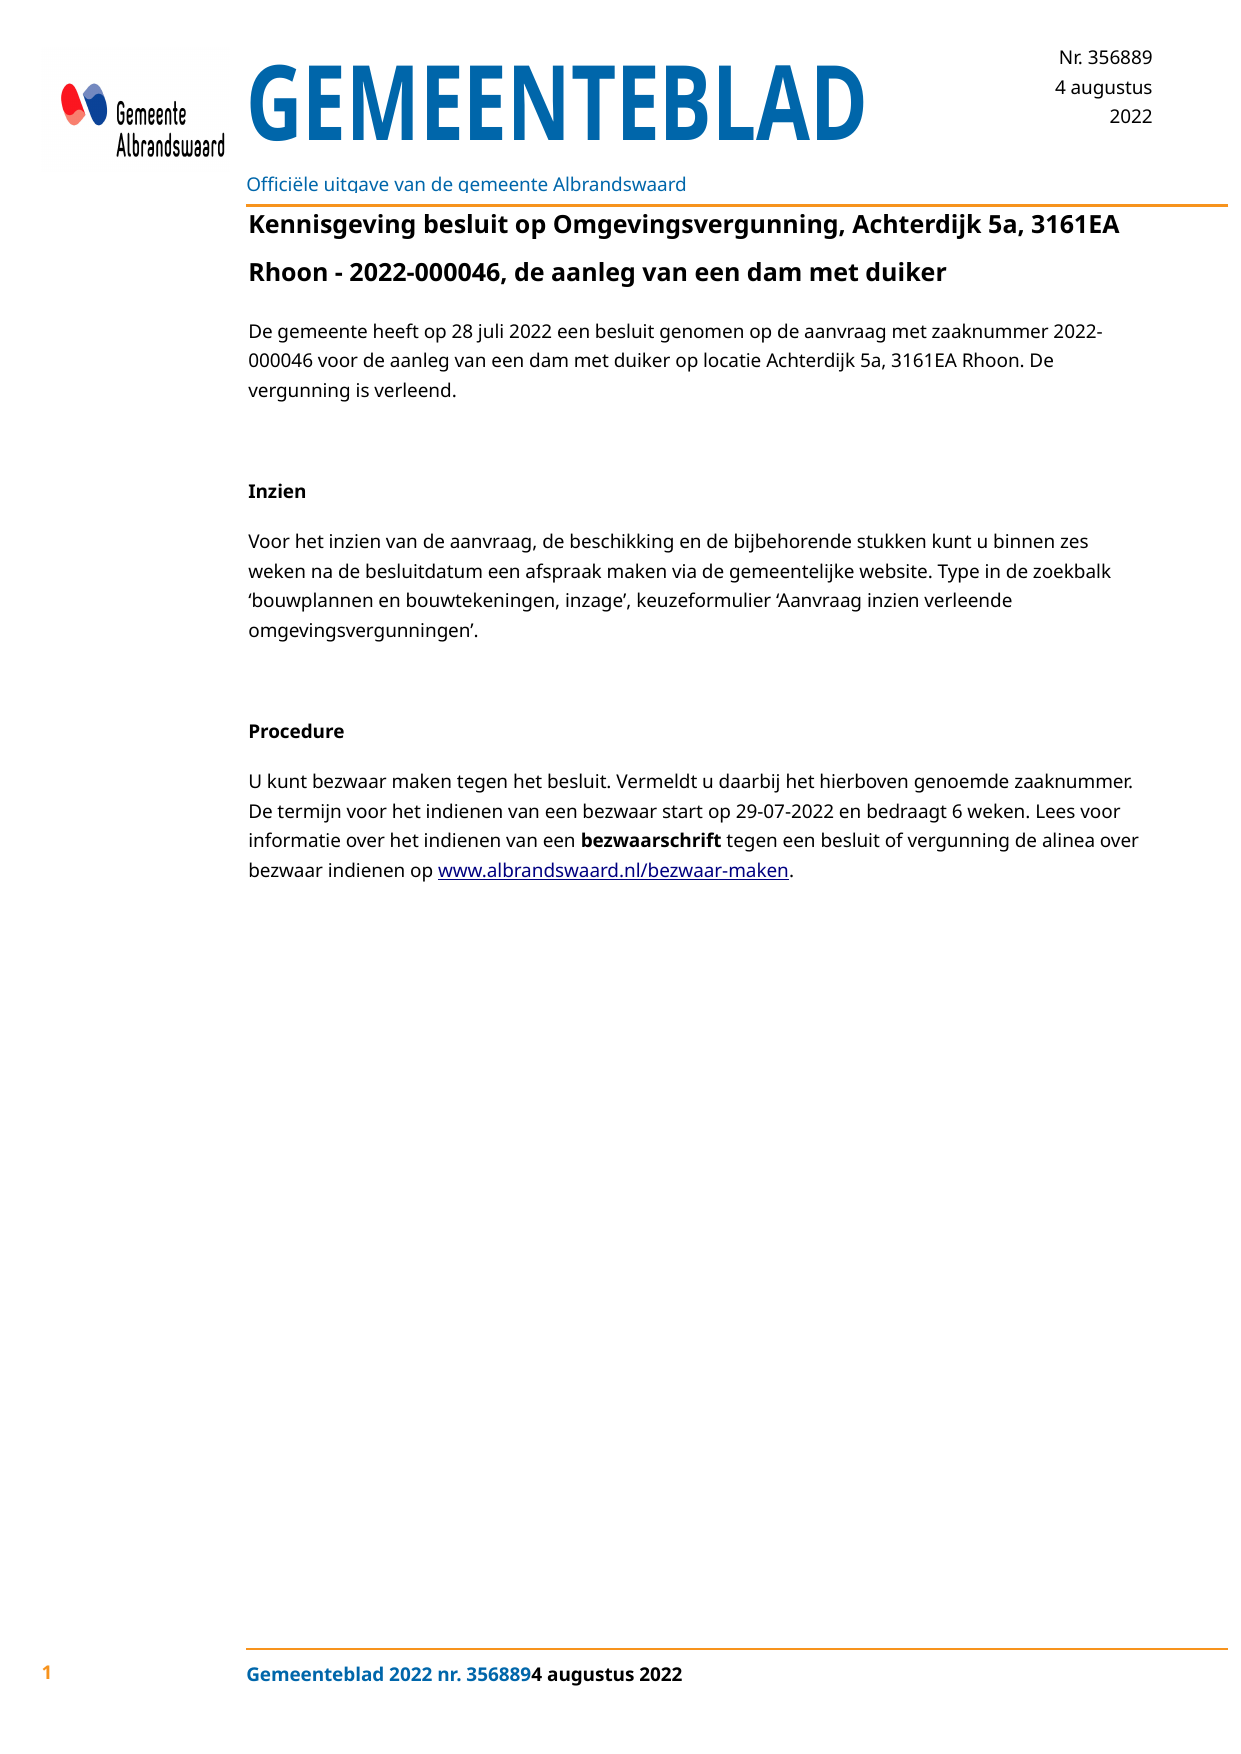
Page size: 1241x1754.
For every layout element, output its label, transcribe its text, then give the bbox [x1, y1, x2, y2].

text Voor het inzien van de aanvraag, de beschikking en de bijbehorende stukken kunt u binnen zes weken na de besluitdatum een afspraak maken via de gemeentelijke website. Type in de zoekbalk ‘bouwplannen en bouwtekeningen, inzage’, keuzeformulier ‘Aanvraag inzien verleende omgevingsvergunningen’. [248, 528, 1152, 643]
picture [41, 47, 231, 172]
text U kunt bezwaar maken tegen het besluit. Vermeldt u daarbij het hierboven genoemde zaaknummer. De termijn voor het indienen van een bezwaar start op 29-07-2022 en bedraagt 6 weken. Lees voor informatie over het indienen van een bezwaarschrift tegen een besluit of vergunning de alinea over bezwaar indienen op www.albrandswaard.nl/bezwaar-maken. [248, 768, 1152, 883]
text De gemeente heeft op 28 juli 2022 een besluit genomen op de aanvraag met zaaknummer 2022-000046 voor de aanleg van een dam met duiker op locatie Achterdijk 5a, 3161EA Rhoon. De vergunning is verleend. [248, 318, 1152, 403]
text Inzien [248, 478, 1152, 504]
text Procedure [248, 718, 1152, 744]
text Kennisgeving besluit op Omgevingsvergunning, Achterdijk 5a, 3161EA Rhoon - 2022-000046, de aanleg van een dam met duiker [248, 207, 1152, 288]
